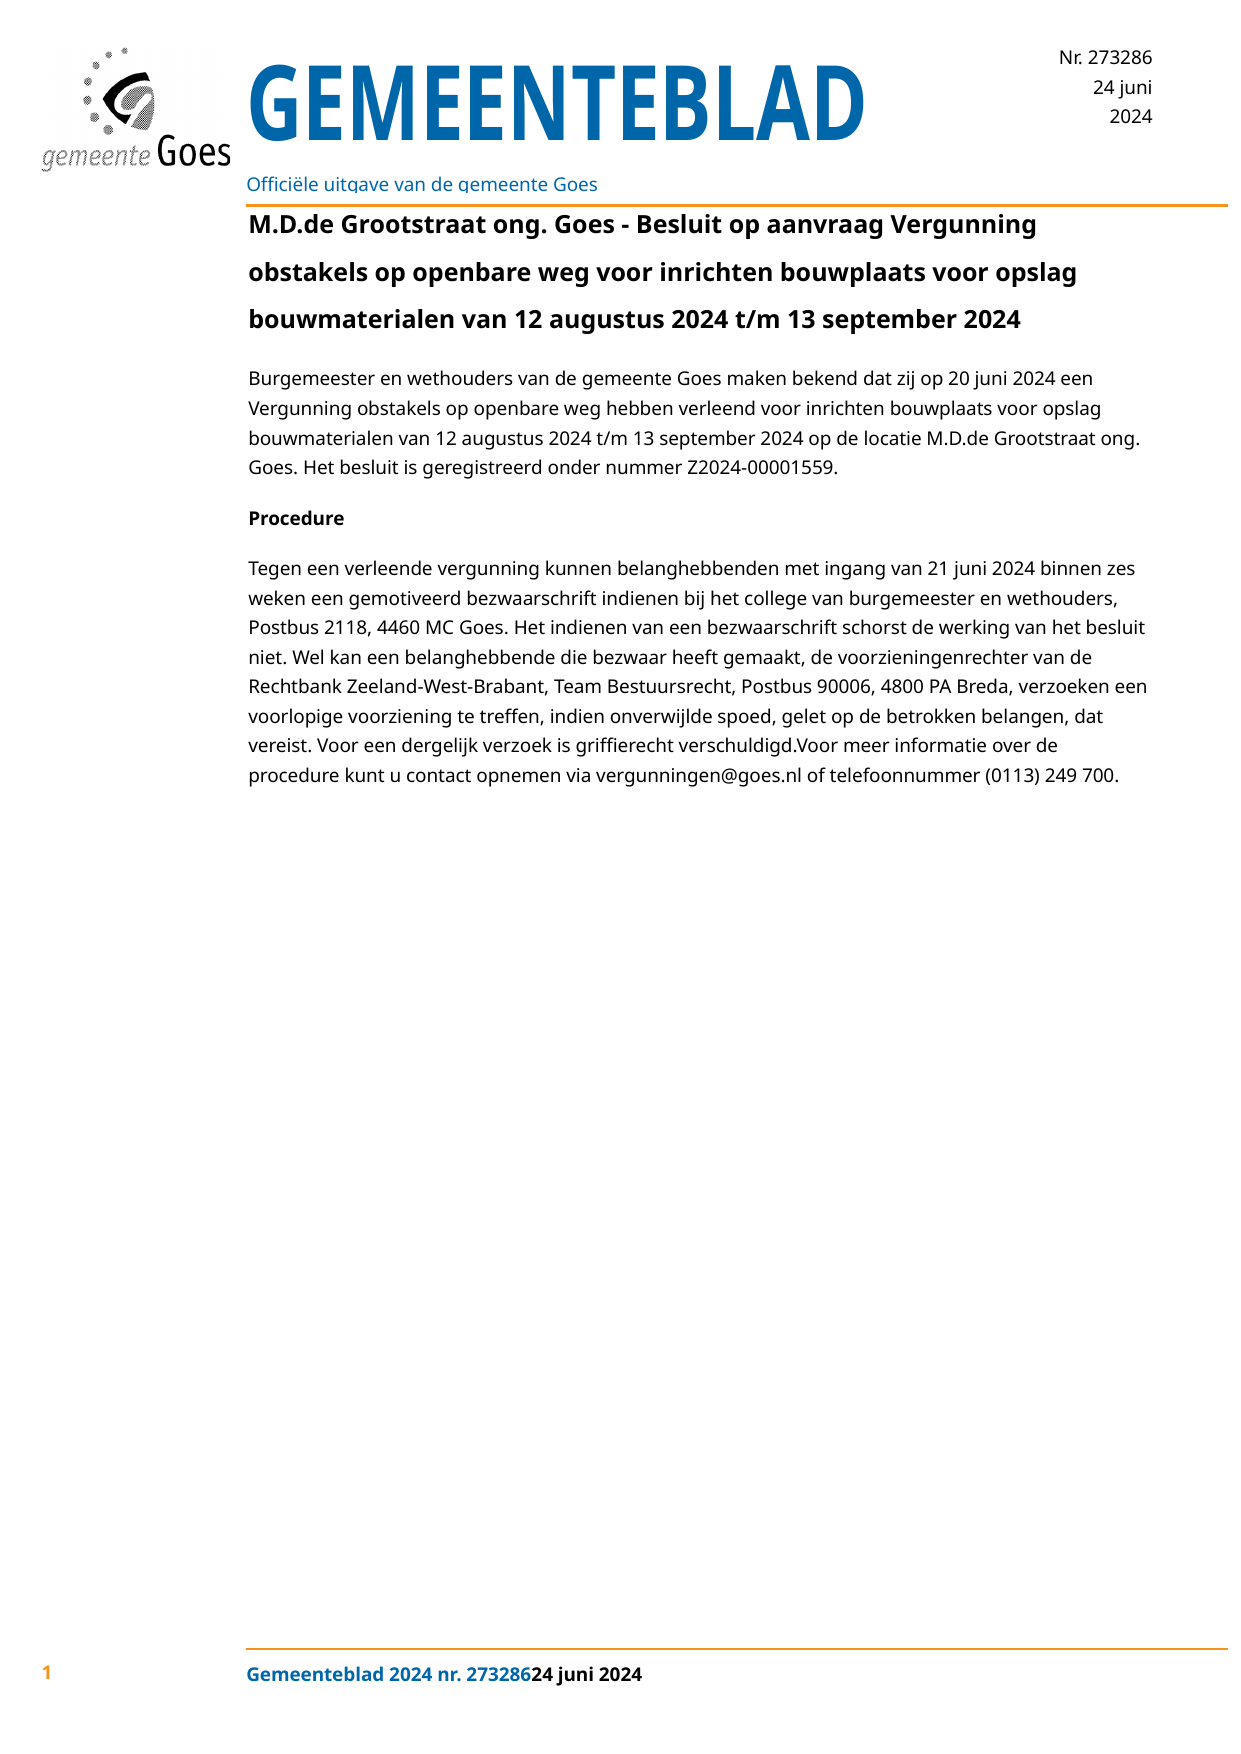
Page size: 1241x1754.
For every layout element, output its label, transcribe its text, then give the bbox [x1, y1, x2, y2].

text Burgemeester en wethouders van de gemeente Goes maken bekend dat zij op 20 juni 2024 een Vergunning obstakels op openbare weg hebben verleend voor inrichten bouwplaats voor opslag bouwmaterialen van 12 augustus 2024 t/m 13 september 2024 op de locatie M.D.de Grootstraat ong. Goes. Het besluit is geregistreerd onder nummer Z2024-00001559. [248, 366, 1152, 480]
text Procedure [248, 505, 1152, 530]
text M.D.de Grootstraat ong. Goes - Besluit op aanvraag Vergunning obstakels op openbare weg voor inrichten bouwplaats voor opslag bouwmaterialen van 12 augustus 2024 t/m 13 september 2024 [248, 207, 1152, 336]
picture [41, 47, 231, 172]
text Tegen een verleende vergunning kunnen belanghebbenden met ingang van 21 juni 2024 binnen zes weken een gemotiveerd bezwaarschrift indienen bij het college van burgemeester en wethouders, Postbus 2118, 4460 MC Goes. Het indienen van een bezwaarschrift schorst de werking van het besluit niet. Wel kan een belanghebbende die bezwaar heeft gemaakt, de voorzieningenrechter van de Rechtbank Zeeland-West-Brabant, Team Bestuursrecht, Postbus 90006, 4800 PA Breda, verzoeken een voorlopige voorziening te treffen, indien onverwijlde spoed, gelet op de betrokken belangen, dat vereist. Voor een dergelijk verzoek is griffierecht verschuldigd.Voor meer informatie over de procedure kunt u contact opnemen via vergunningen@goes.nl of telefoonnummer (0113) 249 700. [248, 555, 1152, 788]
